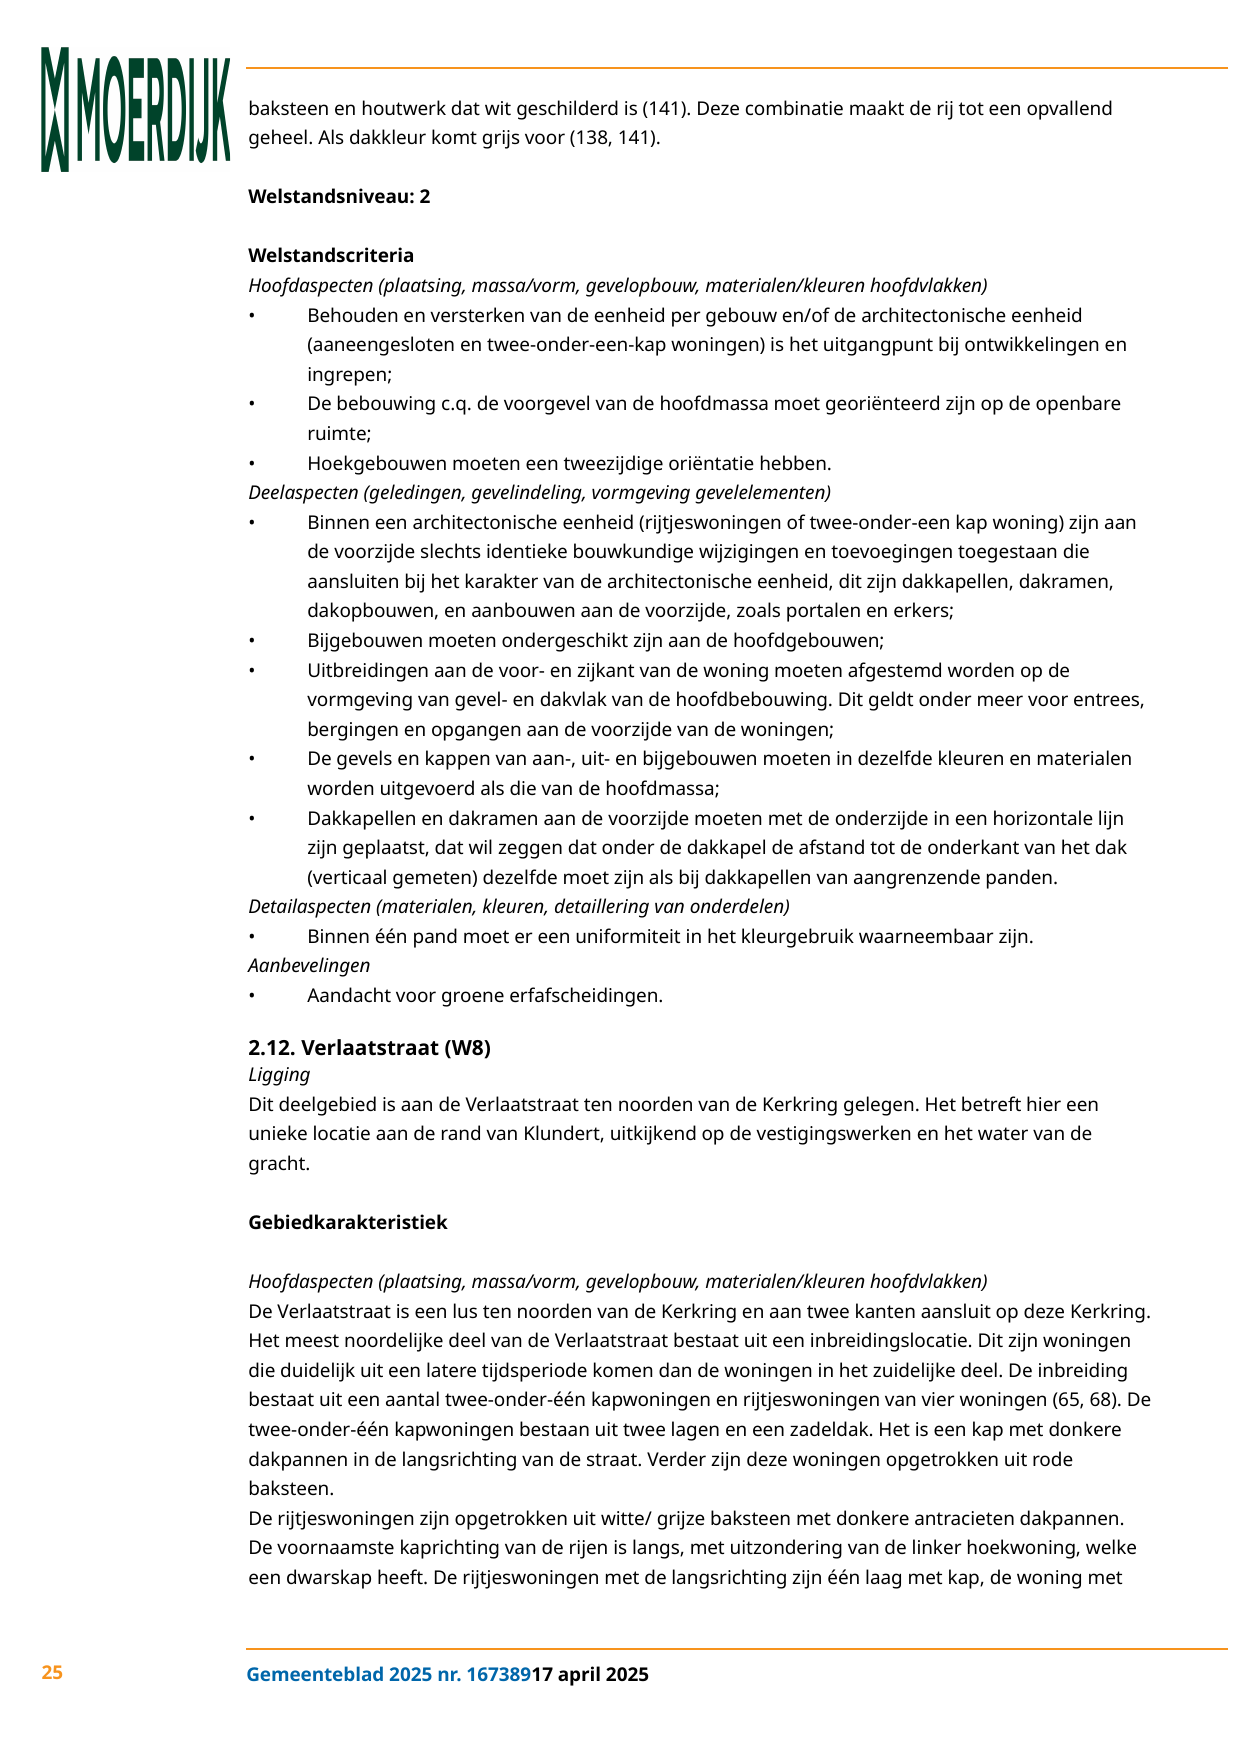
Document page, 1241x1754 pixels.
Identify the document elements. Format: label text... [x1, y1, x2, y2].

text Welstandsniveau: 2 [248, 183, 1152, 209]
text Welstandscriteria [248, 243, 1152, 268]
list Dakkapellen en dakramen aan de voorzijde moeten met de onderzijde in een horizontale lijn zijn geplaatst, dat wil zeggen dat onder de dakkapel de afstand tot de onderkant van het dak (verticaal gemeten) dezelfde moet zijn als bij dakkapellen van aangrenzende panden. [248, 805, 1152, 890]
picture [41, 47, 231, 172]
text Dit deelgebied is aan de Verlaatstraat ten noorden van de Kerkring gelegen. Het betreft hier een unieke locatie aan de rand van Klundert, uitkijkend op de vestigingswerken en het water van de gracht. [248, 1091, 1152, 1176]
list De bebouwing c.q. de voorgevel van de hoofdmassa moet georiënteerd zijn op de openbare ruimte; [248, 391, 1152, 446]
list De gevels en kappen van aan-, uit- en bijgebouwen moeten in dezelfde kleuren en materialen worden uitgevoerd als die van de hoofdmassa; [248, 746, 1152, 801]
list Bijgebouwen moeten ondergeschikt zijn aan de hoofdgebouwen; [248, 627, 1152, 653]
list Behouden en versterken van de eenheid per gebouw en/of de architectonische eenheid (aaneengesloten en twee-onder-een-kap woningen) is het uitgangpunt bij ontwikkelingen en ingrepen; [248, 302, 1152, 387]
list Uitbreidingen aan de voor- en zijkant van de woning moeten afgestemd worden op de vormgeving van gevel- en dakvlak van de hoofdbebouwing. Dit geldt onder meer voor entrees, bergingen en opgangen aan de voorzijde van de woningen; [248, 657, 1152, 742]
list Aandacht voor groene erfafscheidingen. [248, 982, 1152, 1008]
list Binnen één pand moet er een uniformiteit in het kleurgebruik waarneembaar zijn. [248, 923, 1152, 949]
text Hoofdaspecten (plaatsing, massa/vorm, gevelopbouw, materialen/kleuren hoofdvlakken) [248, 272, 1152, 298]
text Deelaspecten (geledingen, gevelindeling, vormgeving gevelelementen) [248, 479, 1152, 505]
text Aanbevelingen [248, 953, 1152, 978]
text Hoofdaspecten (plaatsing, massa/vorm, gevelopbouw, materialen/kleuren hoofdvlakken) [248, 1268, 1152, 1294]
text Detailaspecten (materialen, kleuren, detaillering van onderdelen) [248, 893, 1152, 919]
text 2.12. Verlaatstraat (W8) [248, 1033, 1152, 1061]
text baksteen en houtwerk dat wit geschilderd is (141). Deze combinatie maakt de rij tot een opvallend geheel. Als dakkleur komt grijs voor (138, 141). [248, 95, 1152, 150]
text De rijtjeswoningen zijn opgetrokken uit witte/ grijze baksteen met donkere antracieten dakpannen. De voornaamste kaprichting van de rijen is langs, met uitzondering van de linker hoekwoning, welke een dwarskap heeft. De rijtjeswoningen met de langsrichting zijn één laag met kap, de woning met [248, 1505, 1152, 1590]
text Ligging [248, 1061, 1152, 1087]
text Gebiedkarakteristiek [248, 1209, 1152, 1235]
text De Verlaatstraat is een lus ten noorden van de Kerkring en aan twee kanten aansluit op deze Kerkring. Het meest noordelijke deel van de Verlaatstraat bestaat uit een inbreidingslocatie. Dit zijn woningen die duidelijk uit een latere tijdsperiode komen dan de woningen in het zuidelijke deel. De inbreiding bestaat uit een aantal twee-onder-één kapwoningen en rijtjeswoningen van vier woningen (65, 68). De twee-onder-één kapwoningen bestaan uit twee lagen en een zadeldak. Het is een kap met donkere dakpannen in de langsrichting van de straat. Verder zijn deze woningen opgetrokken uit rode baksteen. [248, 1298, 1152, 1501]
list Hoekgebouwen moeten een tweezijdige oriëntatie hebben. [248, 450, 1152, 476]
list Binnen een architectonische eenheid (rijtjeswoningen of twee-onder-een kap woning) zijn aan de voorzijde slechts identieke bouwkundige wijzigingen en toevoegingen toegestaan die aansluiten bij het karakter van de architectonische eenheid, dit zijn dakkapellen, dakramen, dakopbouwen, en aanbouwen aan de voorzijde, zoals portalen en erkers; [248, 509, 1152, 623]
